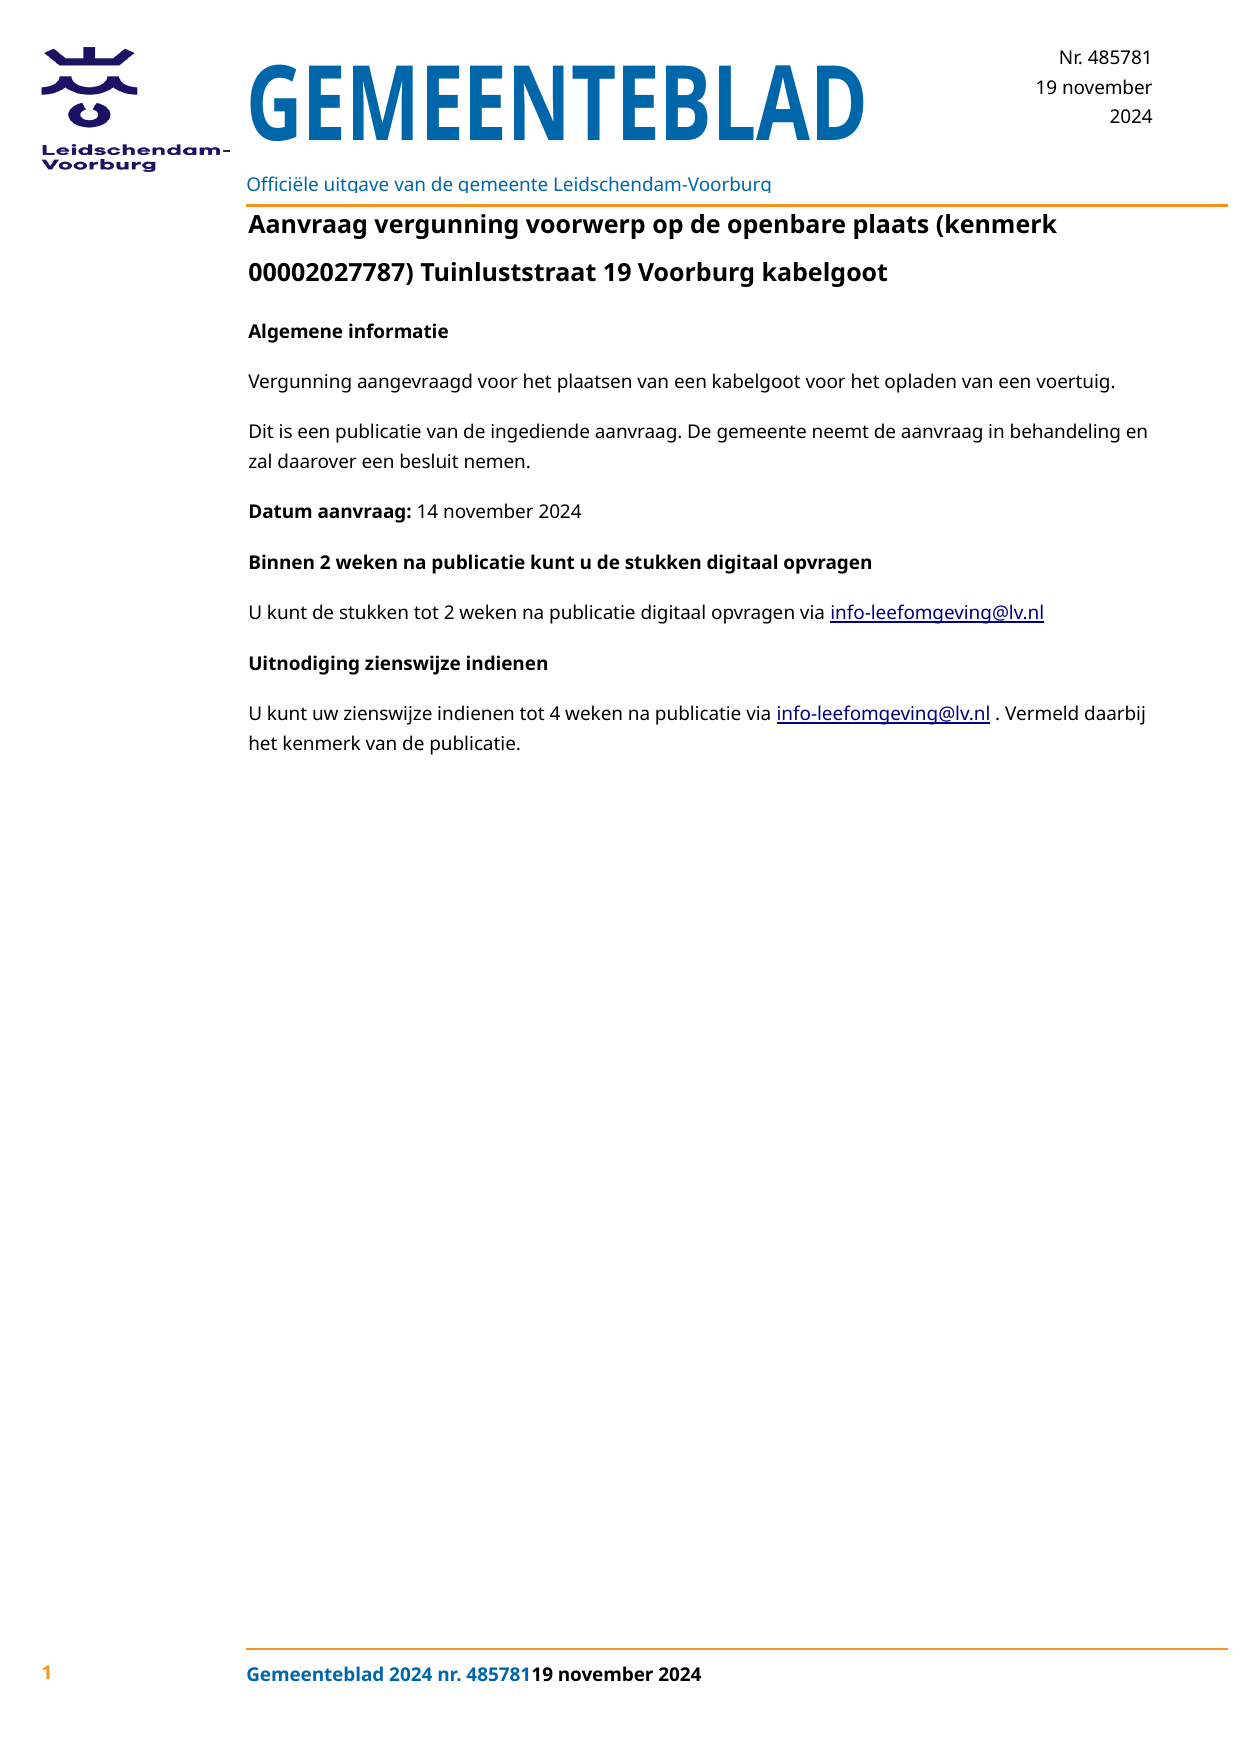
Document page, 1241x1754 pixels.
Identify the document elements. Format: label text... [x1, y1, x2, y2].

picture [41, 47, 231, 172]
text U kunt uw zienswijze indienen tot 4 weken na publicatie via info-leefomgeving@lv.nl . Vermeld daarbij het kenmerk van de publicatie. [248, 700, 1152, 756]
text Dit is een publicatie van de ingediende aanvraag. De gemeente neemt de aanvraag in behandeling en zal daarover een besluit nemen. [248, 419, 1152, 474]
text Uitnodiging zienswijze indienen [248, 650, 1152, 676]
text Datum aanvraag: 14 november 2024 [248, 499, 1152, 524]
text Binnen 2 weken na publicatie kunt u de stukken digitaal opvragen [248, 549, 1152, 575]
text Vergunning aangevraagd voor het plaatsen van een kabelgoot voor het opladen van een voertuig. [248, 368, 1152, 394]
text Aanvraag vergunning voorwerp op de openbare plaats (kenmerk 00002027787) Tuinluststraat 19 Voorburg kabelgoot [248, 207, 1152, 288]
text U kunt de stukken tot 2 weken na publicatie digitaal opvragen via info-leefomgeving@lv.nl [248, 599, 1152, 625]
text Algemene informatie [248, 318, 1152, 344]
